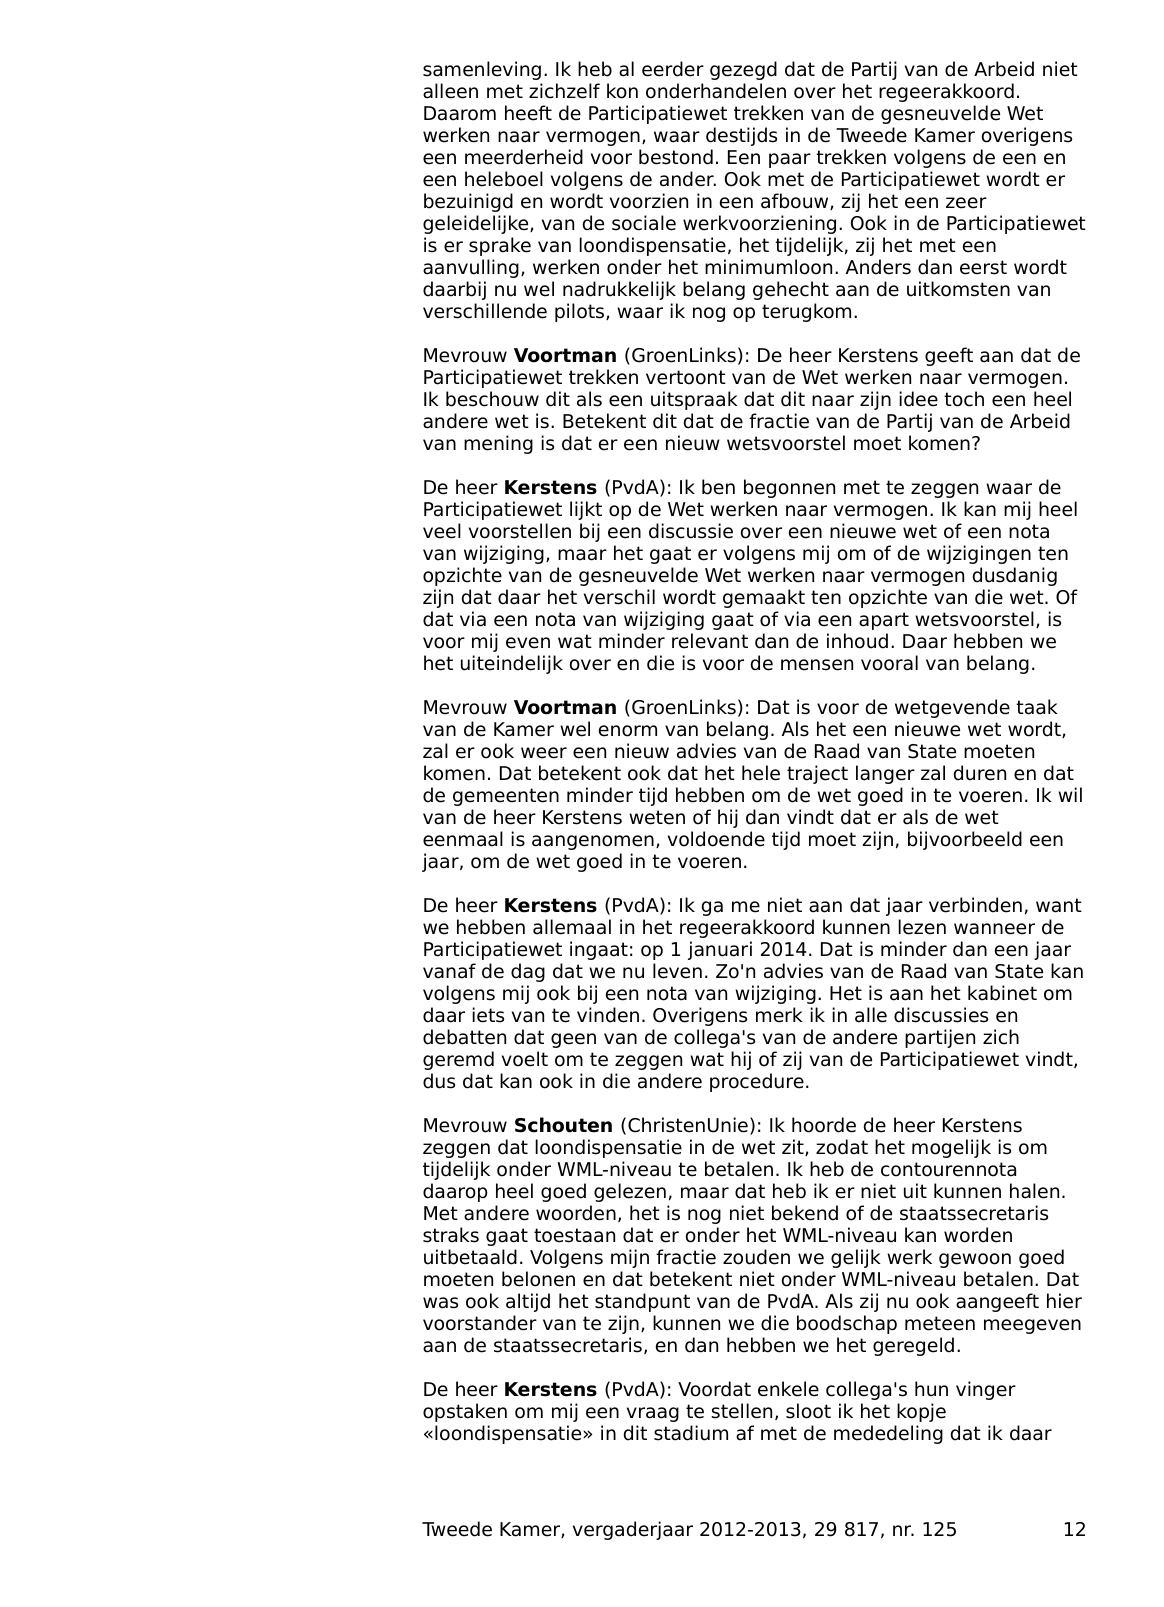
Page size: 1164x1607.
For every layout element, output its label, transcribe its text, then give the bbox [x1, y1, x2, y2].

text Mevrouw Voortman (GroenLinks): Dat is voor de wetgevende taak van de Kamer wel enorm van belang. Als het een nieuwe wet wordt, zal er ook weer een nieuw advies van de Raad van State moeten komen. Dat betekent ook dat het hele traject langer zal duren en dat de gemeenten minder tijd hebben om de wet goed in te voeren. Ik wil van de heer Kerstens weten of hij dan vindt dat er als de wet eenmaal is aangenomen, voldoende tijd moet zijn, bijvoorbeeld een jaar, om de wet goed in te voeren. [422, 697, 1087, 873]
text De heer Kerstens (PvdA): Ik ben begonnen met te zeggen waar de Participatiewet lijkt op de Wet werken naar vermogen. Ik kan mij heel veel voorstellen bij een discussie over een nieuwe wet of een nota van wijziging, maar het gaat er volgens mij om of de wijzigingen ten opzichte van de gesneuvelde Wet werken naar vermogen dusdanig zijn dat daar het verschil wordt gemaakt ten opzichte van die wet. Of dat via een nota van wijziging gaat of via een apart wetsvoorstel, is voor mij even wat minder relevant dan de inhoud. Daar hebben we het uiteindelijk over en die is voor de mensen vooral van belang. [422, 477, 1087, 675]
text samenleving. Ik heb al eerder gezegd dat de Partij van de Arbeid niet alleen met zichzelf kon onderhandelen over het regeerakkoord. Daarom heeft de Participatiewet trekken van de gesneuvelde Wet werken naar vermogen, waar destijds in de Tweede Kamer overigens een meerderheid voor bestond. Een paar trekken volgens de een en een heleboel volgens de ander. Ook met de Participatiewet wordt er bezuinigd en wordt voorzien in een afbouw, zij het een zeer geleidelijke, van de sociale werkvoorziening. Ook in de Participatiewet is er sprake van loondispensatie, het tijdelijk, zij het met een aanvulling, werken onder het minimumloon. Anders dan eerst wordt daarbij nu wel nadrukkelijk belang gehecht aan de uitkomsten van verschillende pilots, waar ik nog op terugkom. [422, 59, 1087, 323]
text De heer Kerstens (PvdA): Ik ga me niet aan dat jaar verbinden, want we hebben allemaal in het regeerakkoord kunnen lezen wanneer de Participatiewet ingaat: op 1 januari 2014. Dat is minder dan een jaar vanaf de dag dat we nu leven. Zo'n advies van de Raad van State kan volgens mij ook bij een nota van wijziging. Het is aan het kabinet om daar iets van te vinden. Overigens merk ik in alle discussies en debatten dat geen van de collega's van de andere partijen zich geremd voelt om te zeggen wat hij of zij van de Participatiewet vindt, dus dat kan ook in die andere procedure. [422, 895, 1087, 1093]
text Mevrouw Voortman (GroenLinks): De heer Kerstens geeft aan dat de Participatiewet trekken vertoont van de Wet werken naar vermogen. Ik beschouw dit als een uitspraak dat dit naar zijn idee toch een heel andere wet is. Betekent dit dat de fractie van de Partij van de Arbeid van mening is dat er een nieuw wetsvoorstel moet komen? [422, 345, 1087, 455]
text De heer Kerstens (PvdA): Voordat enkele collega's hun vinger opstaken om mij een vraag te stellen, sloot ik het kopje «loondispensatie» in dit stadium af met de mededeling dat ik daar [422, 1379, 1087, 1445]
text Mevrouw Schouten (ChristenUnie): Ik hoorde de heer Kerstens zeggen dat loondispensatie in de wet zit, zodat het mogelijk is om tijdelijk onder WML-niveau te betalen. Ik heb de contourennota daarop heel goed gelezen, maar dat heb ik er niet uit kunnen halen. Met andere woorden, het is nog niet bekend of de staatssecretaris straks gaat toestaan dat er onder het WML-niveau kan worden uitbetaald. Volgens mijn fractie zouden we gelijk werk gewoon goed moeten belonen en dat betekent niet onder WML-niveau betalen. Dat was ook altijd het standpunt van de PvdA. Als zij nu ook aangeeft hier voorstander van te zijn, kunnen we die boodschap meteen meegeven aan de staatssecretaris, en dan hebben we het geregeld. [422, 1115, 1087, 1357]
